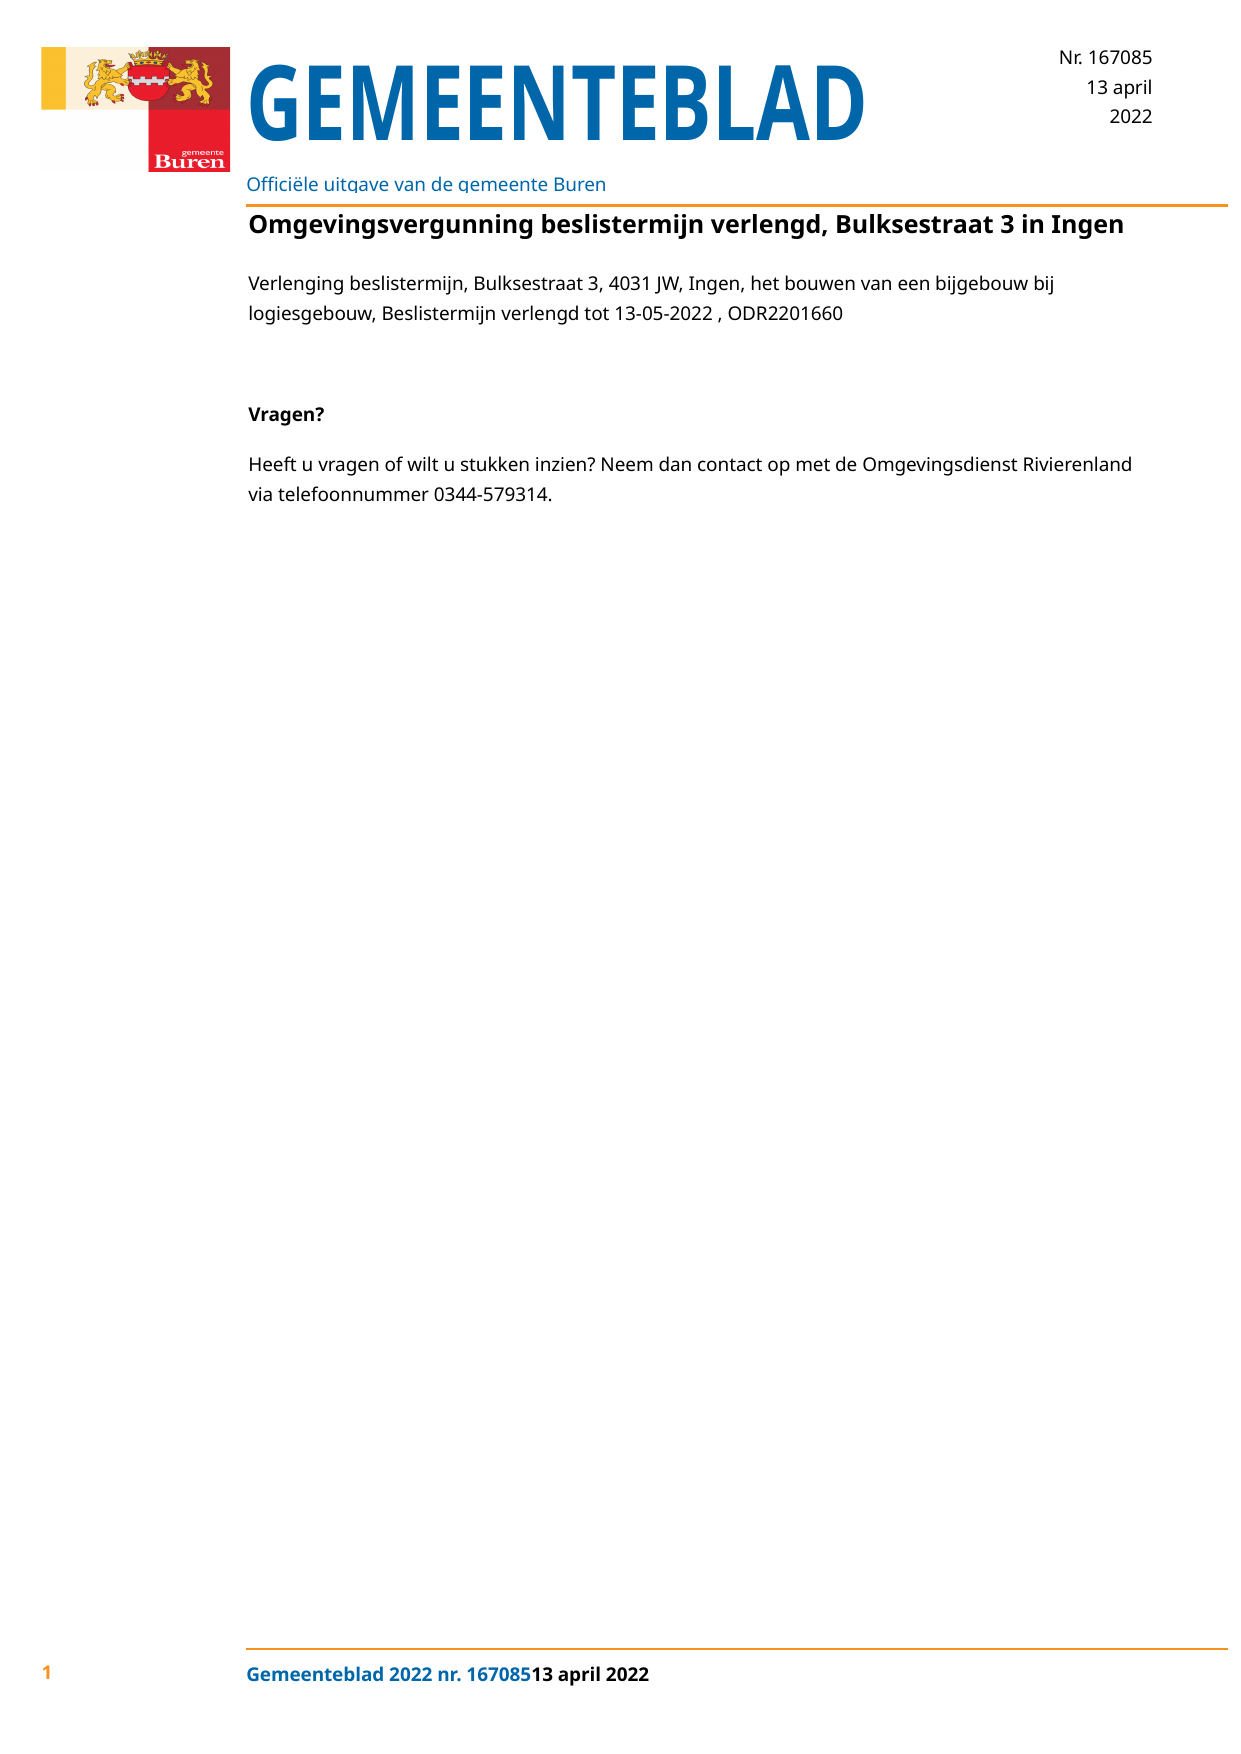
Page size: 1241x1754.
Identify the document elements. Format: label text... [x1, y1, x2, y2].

text Verlenging beslistermijn, Bulksestraat 3, 4031 JW, Ingen, het bouwen van een bijgebouw bij logiesgebouw, Beslistermijn verlengd tot 13-05-2022 , ODR2201660 [248, 270, 1152, 326]
text Heeft u vragen of wilt u stukken inzien? Neem dan contact op met de Omgevingsdienst Rivierenland via telefoonnummer 0344-579314. [248, 451, 1152, 506]
text Vragen? [248, 401, 1152, 426]
text Omgevingsvergunning beslistermijn verlengd, Bulksestraat 3 in Ingen [248, 207, 1152, 241]
picture [41, 47, 231, 172]
